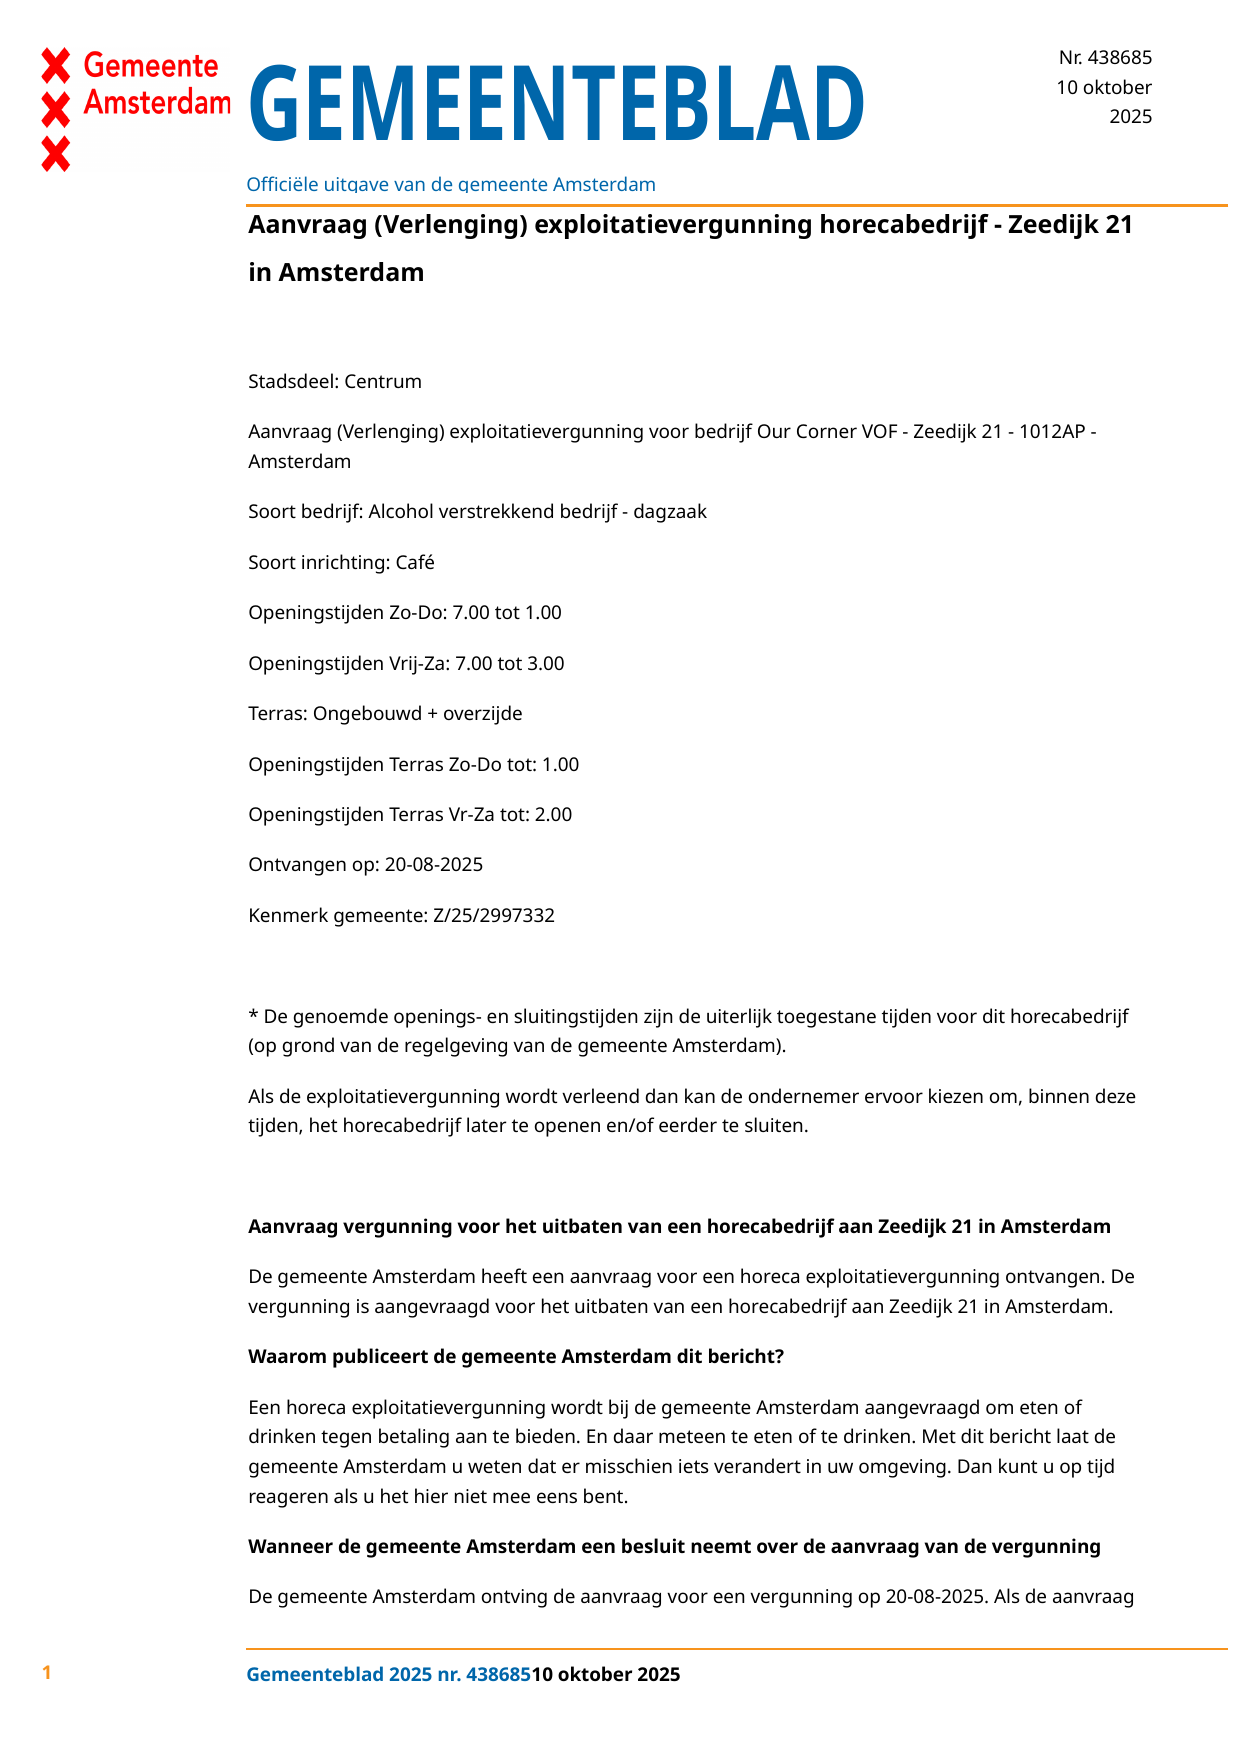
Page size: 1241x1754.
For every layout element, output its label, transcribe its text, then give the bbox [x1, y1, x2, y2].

text Stadsdeel: Centrum [248, 368, 1152, 394]
text Aanvraag vergunning voor het uitbaten van een horecabedrijf aan Zeedijk 21 in Amsterdam [248, 1213, 1152, 1239]
text * De genoemde openings- en sluitingstijden zijn de uiterlijk toegestane tijden voor dit horecabedrijf (op grond van de regelgeving van de gemeente Amsterdam). [248, 1003, 1152, 1058]
text Als de exploitatievergunning wordt verleend dan kan de ondernemer ervoor kiezen om, binnen deze tijden, het horecabedrijf later te openen en/of eerder te sluiten. [248, 1083, 1152, 1138]
text Waarom publiceert de gemeente Amsterdam dit bericht? [248, 1344, 1152, 1369]
picture [41, 47, 231, 172]
text De gemeente Amsterdam ontving de aanvraag voor een vergunning op 20-08-2025. Als de aanvraag [248, 1584, 1152, 1609]
text Openingstijden Terras Zo-Do tot: 1.00 [248, 751, 1152, 777]
text Openingstijden Terras Vr-Za tot: 2.00 [248, 801, 1152, 827]
text Ontvangen op: 20-08-2025 [248, 852, 1152, 877]
text Openingstijden Vrij-Za: 7.00 tot 3.00 [248, 650, 1152, 676]
text Kenmerk gemeente: Z/25/2997332 [248, 902, 1152, 928]
text Terras: Ongebouwd + overzijde [248, 700, 1152, 726]
text Openingstijden Zo-Do: 7.00 tot 1.00 [248, 599, 1152, 625]
text Soort bedrijf: Alcohol verstrekkend bedrijf - dagzaak [248, 499, 1152, 524]
text Een horeca exploitatievergunning wordt bij de gemeente Amsterdam aangevraagd om eten of drinken tegen betaling aan te bieden. En daar meteen te eten of te drinken. Met dit bericht laat de gemeente Amsterdam u weten dat er misschien iets verandert in uw omgeving. Dan kunt u op tijd reageren als u het hier niet mee eens bent. [248, 1394, 1152, 1509]
text Aanvraag (Verlenging) exploitatievergunning horecabedrijf - Zeedijk 21 in Amsterdam [248, 207, 1152, 288]
text Aanvraag (Verlenging) exploitatievergunning voor bedrijf Our Corner VOF - Zeedijk 21 - 1012AP - Amsterdam [248, 419, 1152, 474]
text Wanneer de gemeente Amsterdam een besluit neemt over de aanvraag van de vergunning [248, 1533, 1152, 1559]
text Soort inrichting: Café [248, 549, 1152, 575]
text De gemeente Amsterdam heeft een aanvraag voor een horeca exploitatievergunning ontvangen. De vergunning is aangevraagd voor het uitbaten van een horecabedrijf aan Zeedijk 21 in Amsterdam. [248, 1264, 1152, 1319]
